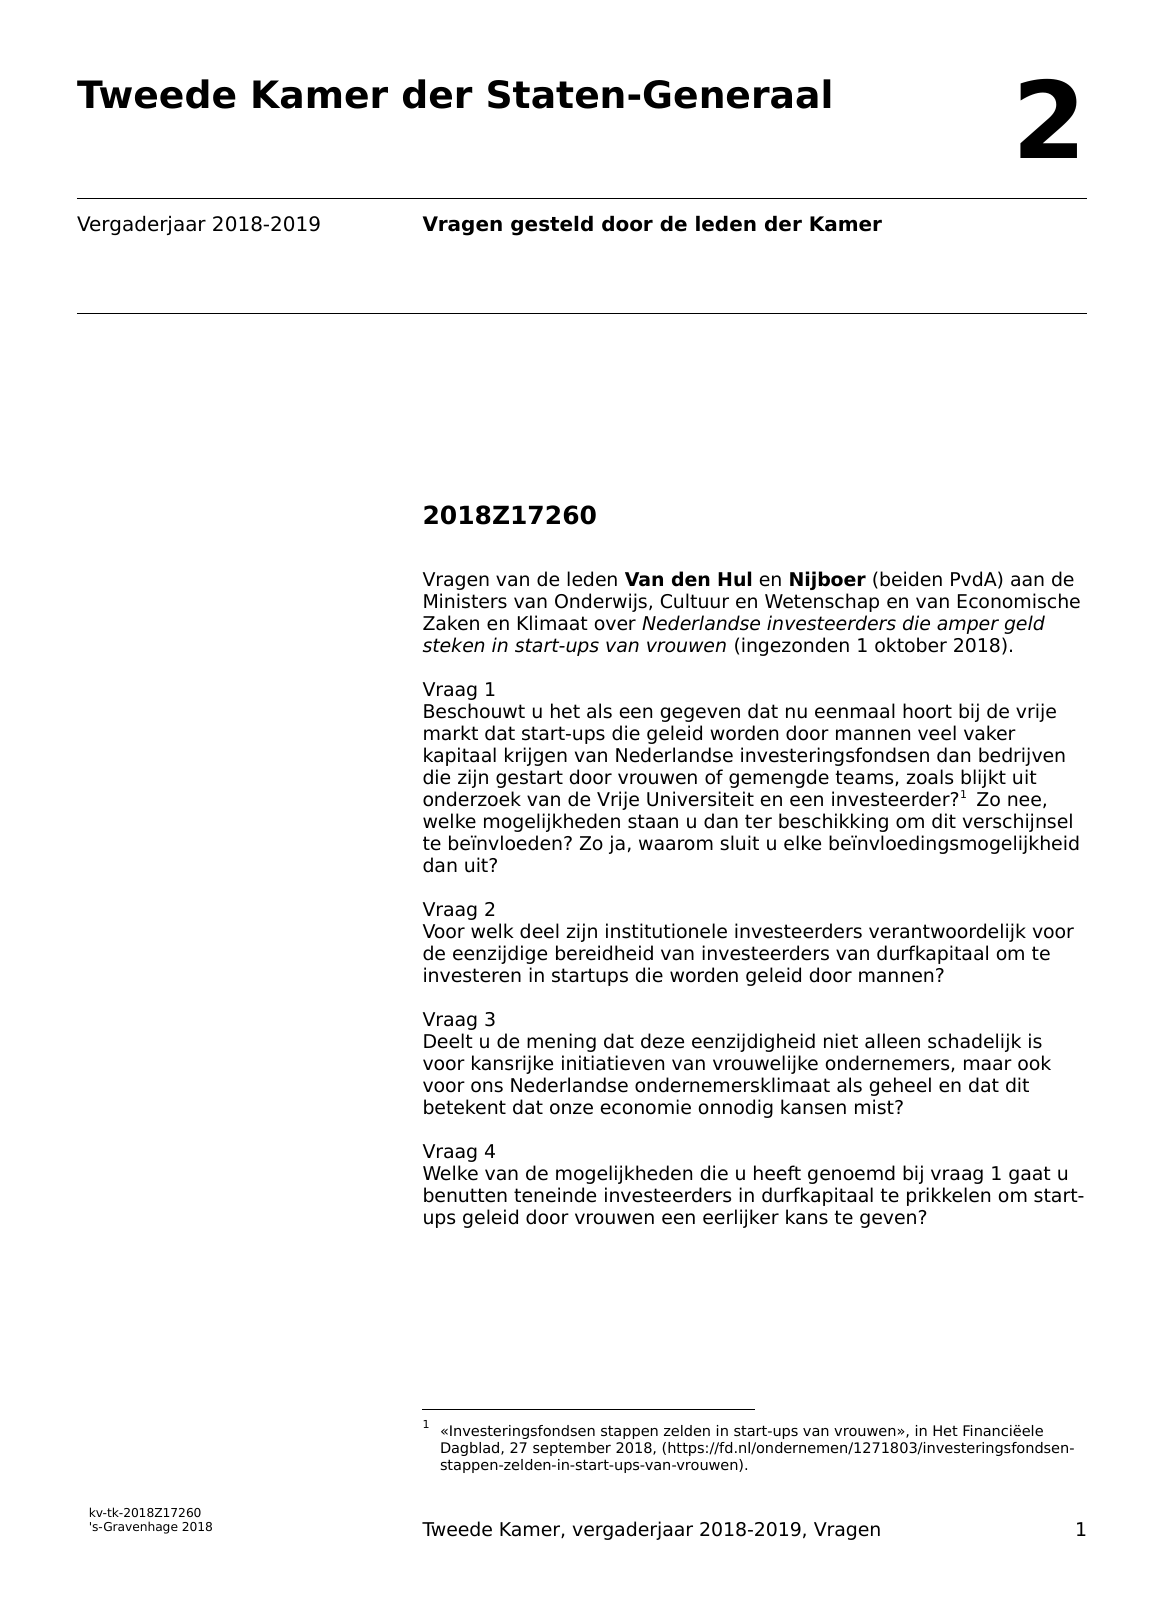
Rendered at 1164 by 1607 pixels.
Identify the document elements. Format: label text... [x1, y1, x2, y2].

text 's-Gravenhage 2018 [88, 1520, 323, 1534]
text 2018Z17260 [422, 501, 1087, 531]
table_cell Vergaderjaar 2018-2019 [77, 199, 422, 313]
text Vraag 4 [422, 1141, 1087, 1163]
text Vraag 3 [422, 1009, 1087, 1031]
table_header Tweede Kamer der Staten-Generaal [77, 59, 886, 198]
text Deelt u de mening dat deze eenzijdigheid niet alleen schadelijk is voor kansrijke initiatieven van vrouwelijke ondernemers, maar ook voor ons Nederlandse ondernemersklimaat als geheel en dat dit betekent dat onze economie onnodig kansen mist? [422, 1031, 1087, 1119]
text Welke van de mogelijkheden die u heeft genoemd bij vraag 1 gaat u benutten teneinde investeerders in durfkapitaal te prikkelen om start-ups geleid door vrouwen een eerlijker kans te geven? [422, 1163, 1087, 1229]
text kv-tk-2018Z17260 [88, 1506, 323, 1520]
text Vraag 2 [422, 899, 1087, 921]
text Voor welk deel zijn institutionele investeerders verantwoordelijk voor de eenzijdige bereidheid van investeerders van durfkapitaal om te investeren in startups die worden geleid door mannen? [422, 921, 1087, 987]
text Beschouwt u het als een gegeven dat nu eenmaal hoort bij de vrije markt dat start-ups die geleid worden door mannen veel vaker kapitaal krijgen van Nederlandse investeringsfondsen dan bedrijven die zijn gestart door vrouwen of gemengde teams, zoals blijkt uit onderzoek van de Vrije Universiteit en een investeerder? Zo nee, welke mogelijkheden staan u dan ter beschikking om dit verschijnsel te beïnvloeden? Zo ja, waarom sluit u elke beïnvloedingsmogelijkheid dan uit? [422, 701, 1087, 877]
text Vraag 1 [422, 679, 1087, 701]
table_cell Vragen gesteld door de leden der Kamer [422, 199, 1087, 313]
text «Investeringsfondsen stappen zelden in start-ups van vrouwen», in Het Financiëele Dagblad, 27 september 2018, (https://fd.nl/ondernemen/1271803/investeringsfondsen-stappen-zelden-in-start-ups-van-vrouwen). [422, 1418, 1087, 1474]
text Vragen van de leden Van den Hul en Nijboer (beiden PvdA) aan de Ministers van Onderwijs, Cultuur en Wetenschap en van Economische Zaken en Klimaat over Nederlandse investeerders die amper geld steken in start-ups van vrouwen (ingezonden 1 oktober 2018). [422, 569, 1087, 657]
table_header 2 [886, 59, 1087, 198]
